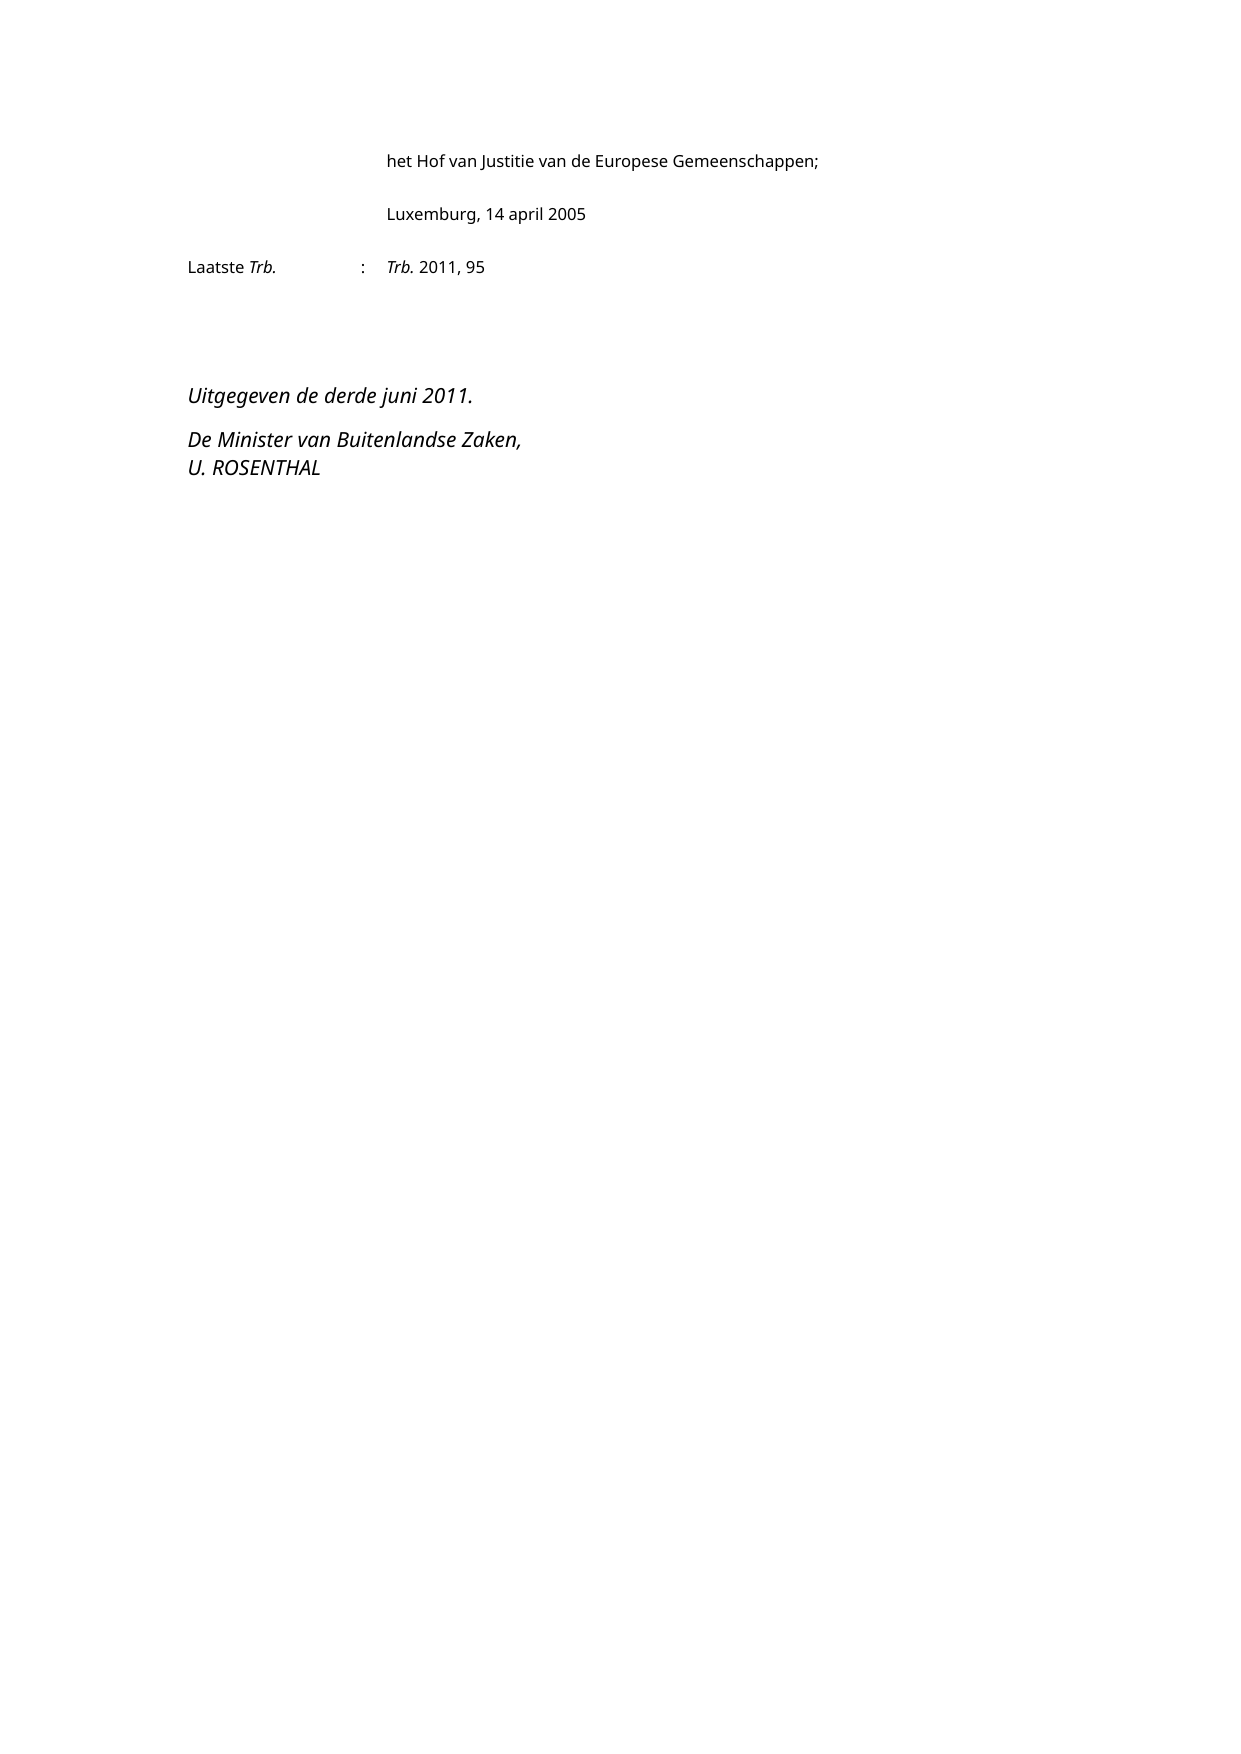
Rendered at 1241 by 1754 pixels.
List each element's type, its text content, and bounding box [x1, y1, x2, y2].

table_cell Trb. 2011, 95 [386, 255, 1053, 308]
text De Minister van Buitenlandse Zaken, [187, 425, 1053, 453]
text Uitgegeven de derde juni 2011. [187, 382, 1053, 410]
table_cell [188, 150, 361, 255]
table_cell : [361, 255, 386, 308]
table_cell [361, 150, 386, 255]
text U. ROSENTHAL [187, 453, 1053, 482]
table_cell het Hof van Justitie van de Europese Gemeenschappen; Luxemburg, 14 april 2005 [386, 150, 1053, 255]
table_cell Laatste Trb. [188, 255, 361, 308]
